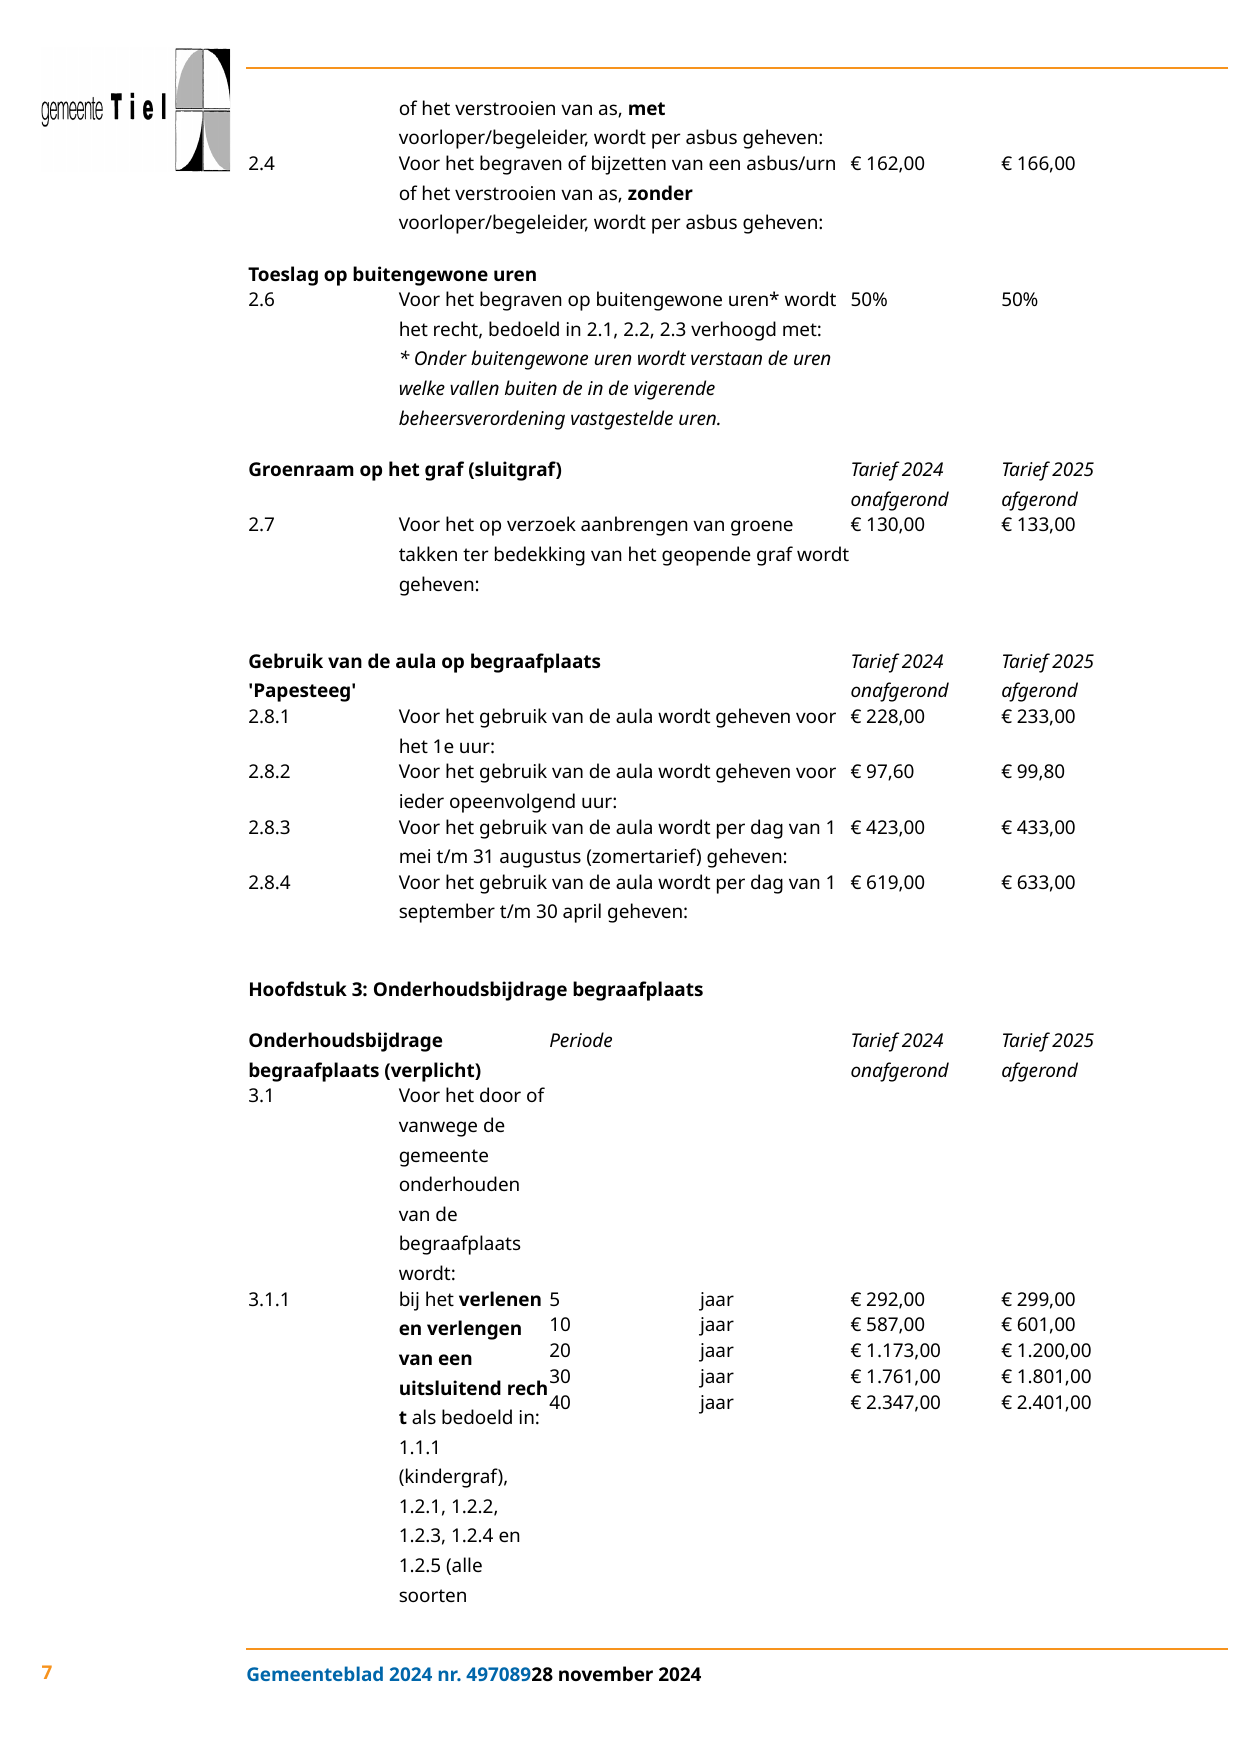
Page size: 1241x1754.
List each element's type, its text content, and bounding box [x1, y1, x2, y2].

table_cell € 1.173,00 [850, 1338, 1001, 1363]
table_cell Hoofdstuk 3: Onderhoudsbijdrage begraafplaats [248, 976, 1001, 1002]
table_cell [549, 1083, 700, 1286]
table_cell Toeslag op buitengewone uren [248, 261, 700, 286]
table_cell € 433,00 [1001, 814, 1152, 869]
table_cell € 162,00 [850, 150, 1001, 235]
table_cell € 619,00 [850, 869, 1001, 924]
table_cell [700, 1083, 850, 1286]
table_cell [1001, 261, 1152, 286]
table_cell 2.7 [248, 512, 398, 596]
table_cell 20 [549, 1338, 700, 1363]
table_cell [1001, 976, 1152, 1002]
table_cell Voor het gebruik van de aula wordt per dag van 1 september t/m 30 april geheven: [399, 869, 850, 924]
table_cell € 233,00 [1001, 703, 1152, 758]
table_cell Gebruik van de aula op begraafplaats 'Papesteeg' [248, 648, 700, 703]
table_cell [1001, 1083, 1152, 1286]
table_cell [700, 648, 850, 703]
table_cell € 601,00 [1001, 1312, 1152, 1337]
table_cell bij het verlenen en verlengen van een uitsluitend recht als bedoeld in: 1.1.1 (kindergraf), 1.2.1, 1.2.2, 1.2.3, 1.2.4 en 1.2.5 (alle soorten [399, 1286, 549, 1607]
table_cell € 2.347,00 [850, 1389, 1001, 1607]
table_cell 40 [549, 1389, 700, 1607]
table_cell jaar [700, 1286, 850, 1312]
table_cell € 633,00 [1001, 869, 1152, 924]
table_cell € 130,00 [850, 512, 1001, 596]
table_cell 2.8.2 [248, 759, 398, 814]
table_cell 2.4 [248, 150, 398, 235]
table_cell [399, 431, 1001, 456]
table_cell € 423,00 [850, 814, 1001, 869]
table_cell Tarief 2025 afgerond [1001, 1028, 1152, 1083]
table_cell € 99,80 [1001, 759, 1152, 814]
table_cell [248, 235, 1152, 261]
table_cell € 1.200,00 [1001, 1338, 1152, 1363]
table_cell Onderhoudsbijdrage begraafplaats (verplicht) [248, 1028, 549, 1083]
table_cell jaar [700, 1363, 850, 1389]
table_cell € 228,00 [850, 703, 1001, 758]
table_cell 2.8.1 [248, 703, 398, 758]
table_cell Tarief 2024 onafgerond [850, 648, 1001, 703]
table_cell 3.1.1 [248, 1286, 398, 1607]
table_cell Tarief 2024 onafgerond [850, 456, 1001, 512]
table_cell [850, 95, 1001, 150]
table_cell 2.8.3 [248, 814, 398, 869]
table_cell jaar [700, 1389, 850, 1607]
table_cell Voor het gebruik van de aula wordt geheven voor het 1e uur: [399, 703, 850, 758]
table_cell [850, 1083, 1001, 1286]
table_cell € 2.401,00 [1001, 1389, 1152, 1607]
table_cell € 133,00 [1001, 512, 1152, 596]
table_cell 2.6 [248, 286, 398, 456]
table_cell € 97,60 [850, 759, 1001, 814]
table_cell 10 [549, 1312, 700, 1337]
table_cell jaar [700, 1312, 850, 1337]
table_cell Voor het begraven of bijzetten van een asbus/urn of het verstrooien van as, zonder voorloper/begeleider, wordt per asbus geheven: [399, 150, 850, 235]
table_cell Voor het begraven op buitengewone uren* wordt het recht, bedoeld in 2.1, 2.2, 2.3 verhoogd met: * Onder buitengewone uren wordt verstaan de uren welke vallen buiten de in de vigerende beheersverordening vastgestelde uren. [399, 286, 850, 431]
table_cell [700, 456, 850, 512]
table_cell € 1.801,00 [1001, 1363, 1152, 1389]
table_cell [850, 261, 1001, 286]
table_cell Voor het gebruik van de aula wordt geheven voor ieder opeenvolgend uur: [399, 759, 850, 814]
table_cell € 299,00 [1001, 1286, 1152, 1312]
table_cell € 1.761,00 [850, 1363, 1001, 1389]
picture [41, 47, 231, 172]
table_cell 3.1 [248, 1083, 398, 1286]
table_cell Periode [549, 1028, 850, 1083]
table_cell Tarief 2025 afgerond [1001, 456, 1152, 512]
table_cell [248, 925, 1152, 950]
table_cell Voor het door of vanwege de gemeente onderhouden van de begraafplaats wordt: [399, 1083, 549, 1286]
table_cell Groenraam op het graf (sluitgraf) [248, 456, 700, 512]
table_cell € 292,00 [850, 1286, 1001, 1312]
table_cell jaar [700, 1338, 850, 1363]
table_cell [248, 622, 1152, 648]
table_cell Voor het gebruik van de aula wordt per dag van 1 mei t/m 31 augustus (zomertarief) geheven: [399, 814, 850, 869]
table_cell [1001, 431, 1152, 456]
table_cell [248, 950, 1152, 976]
table_cell € 166,00 [1001, 150, 1152, 235]
table_cell 50% [1001, 286, 1152, 431]
table_cell [248, 95, 398, 150]
table_cell Tarief 2025 afgerond [1001, 648, 1152, 703]
table_cell 30 [549, 1363, 700, 1389]
table_cell 50% [850, 286, 1001, 431]
table_cell Voor het op verzoek aanbrengen van groene takken ter bedekking van het geopende graf wordt geheven: [399, 512, 850, 596]
table_cell Tarief 2024 onafgerond [850, 1028, 1001, 1083]
table_cell [700, 261, 850, 286]
table_cell € 587,00 [850, 1312, 1001, 1337]
table_cell 5 [549, 1286, 700, 1312]
table_cell [1001, 95, 1152, 150]
table_cell 2.8.4 [248, 869, 398, 924]
table_cell of het verstrooien van as, met voorloper/begeleider, wordt per asbus geheven: [399, 95, 850, 150]
table_cell [248, 1002, 1152, 1027]
table_cell [248, 596, 1152, 622]
